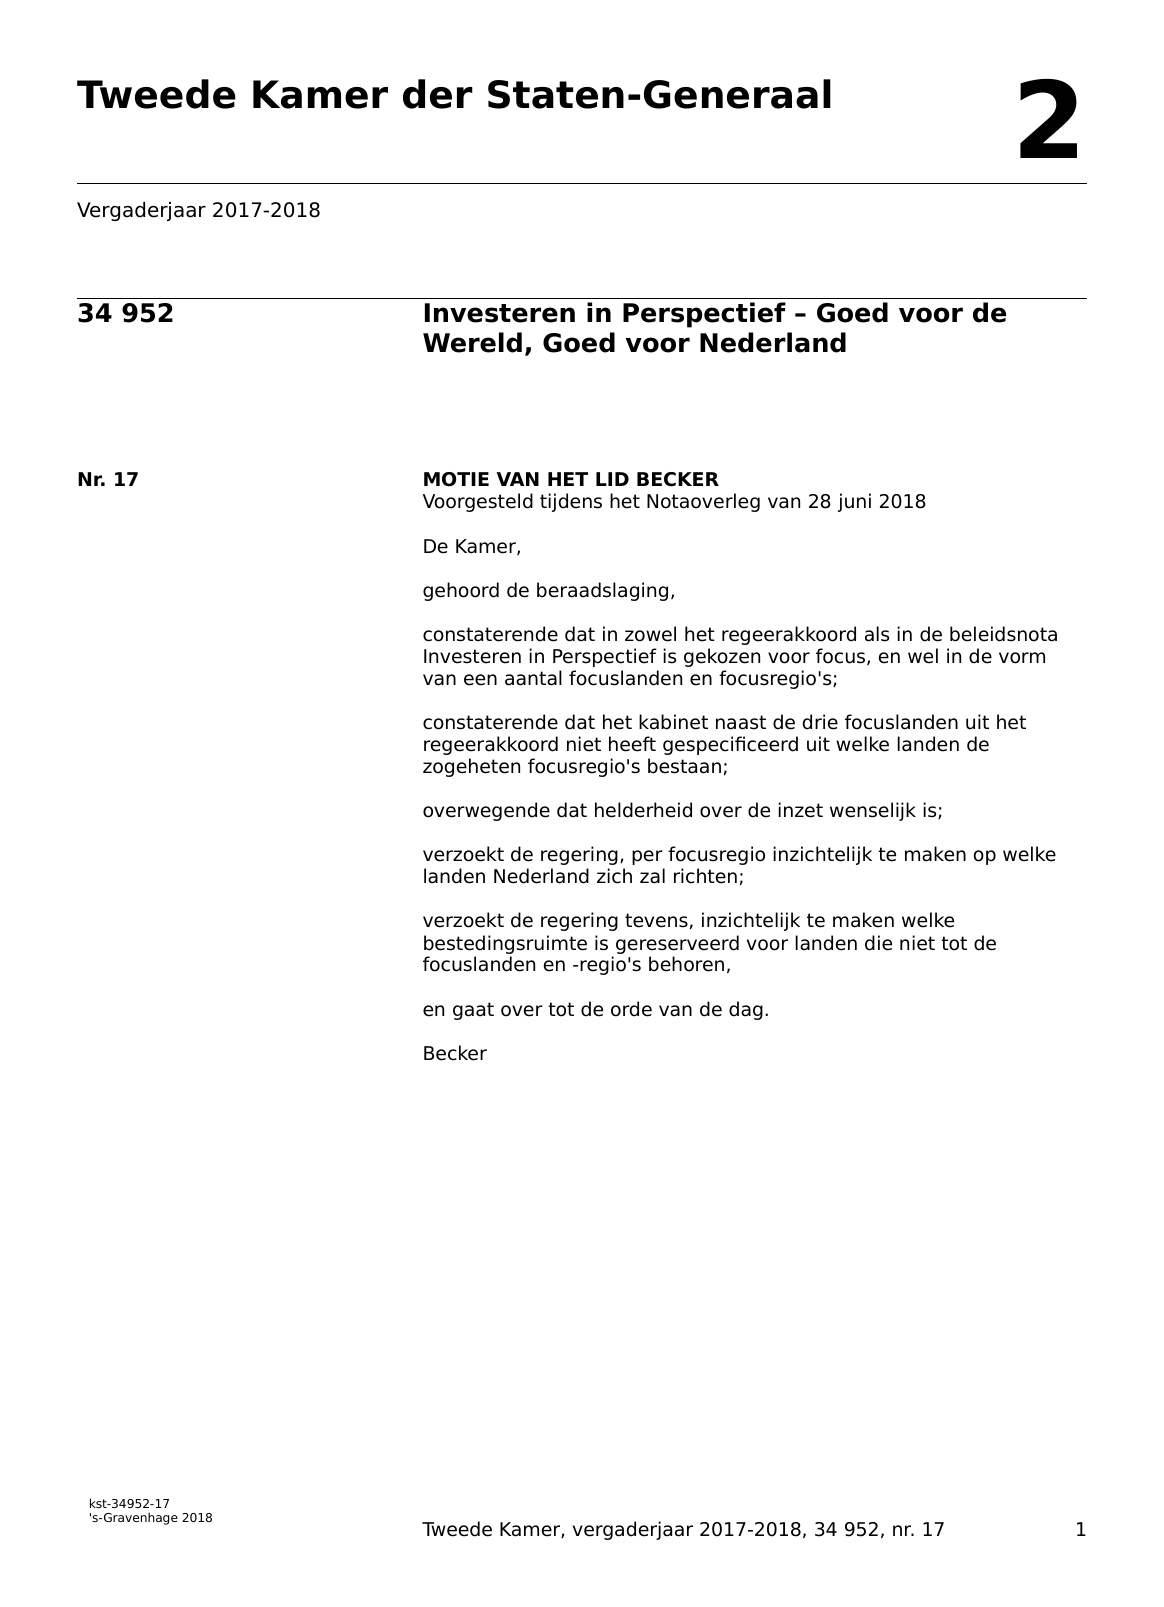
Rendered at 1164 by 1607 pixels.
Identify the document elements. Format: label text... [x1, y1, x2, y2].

text gehoord de beraadslaging, [422, 580, 1087, 602]
text kst-34952-17 [88, 1497, 323, 1511]
subtitle 34 952 Investeren in Perspectief – Goed voor de Wereld, Goed voor Nederland [77, 299, 1087, 358]
text 's-Gravenhage 2018 [88, 1511, 323, 1525]
text constaterende dat in zowel het regeerakkoord als in de beleidsnota Investeren in Perspectief is gekozen voor focus, en wel in de vorm van een aantal focuslanden en focusregio's; [422, 624, 1087, 690]
text Becker [422, 1043, 1087, 1065]
table_header 2 [886, 59, 1087, 183]
table_header Tweede Kamer der Staten-Generaal [77, 59, 886, 183]
text en gaat over tot de orde van de dag. [422, 998, 1087, 1021]
text constaterende dat het kabinet naast de drie focuslanden uit het regeerakkoord niet heeft gespecificeerd uit welke landen de zogeheten focusregio's bestaan; [422, 712, 1087, 778]
text verzoekt de regering tevens, inzichtelijk te maken welke bestedingsruimte is gereserveerd voor landen die niet tot de focuslanden en -regio's behoren, [422, 910, 1087, 976]
text verzoekt de regering, per focusregio inzichtelijk te maken op welke landen Nederland zich zal richten; [422, 844, 1087, 888]
text Voorgesteld tijdens het Notaoverleg van 28 juni 2018 [422, 491, 1087, 513]
table_cell Vergaderjaar 2017-2018 [77, 184, 1087, 298]
text overwegende dat helderheid over de inzet wenselijk is; [422, 800, 1087, 822]
text De Kamer, [422, 536, 1087, 557]
subtitle Nr. 17 MOTIE VAN HET LID BECKER [77, 469, 1087, 491]
